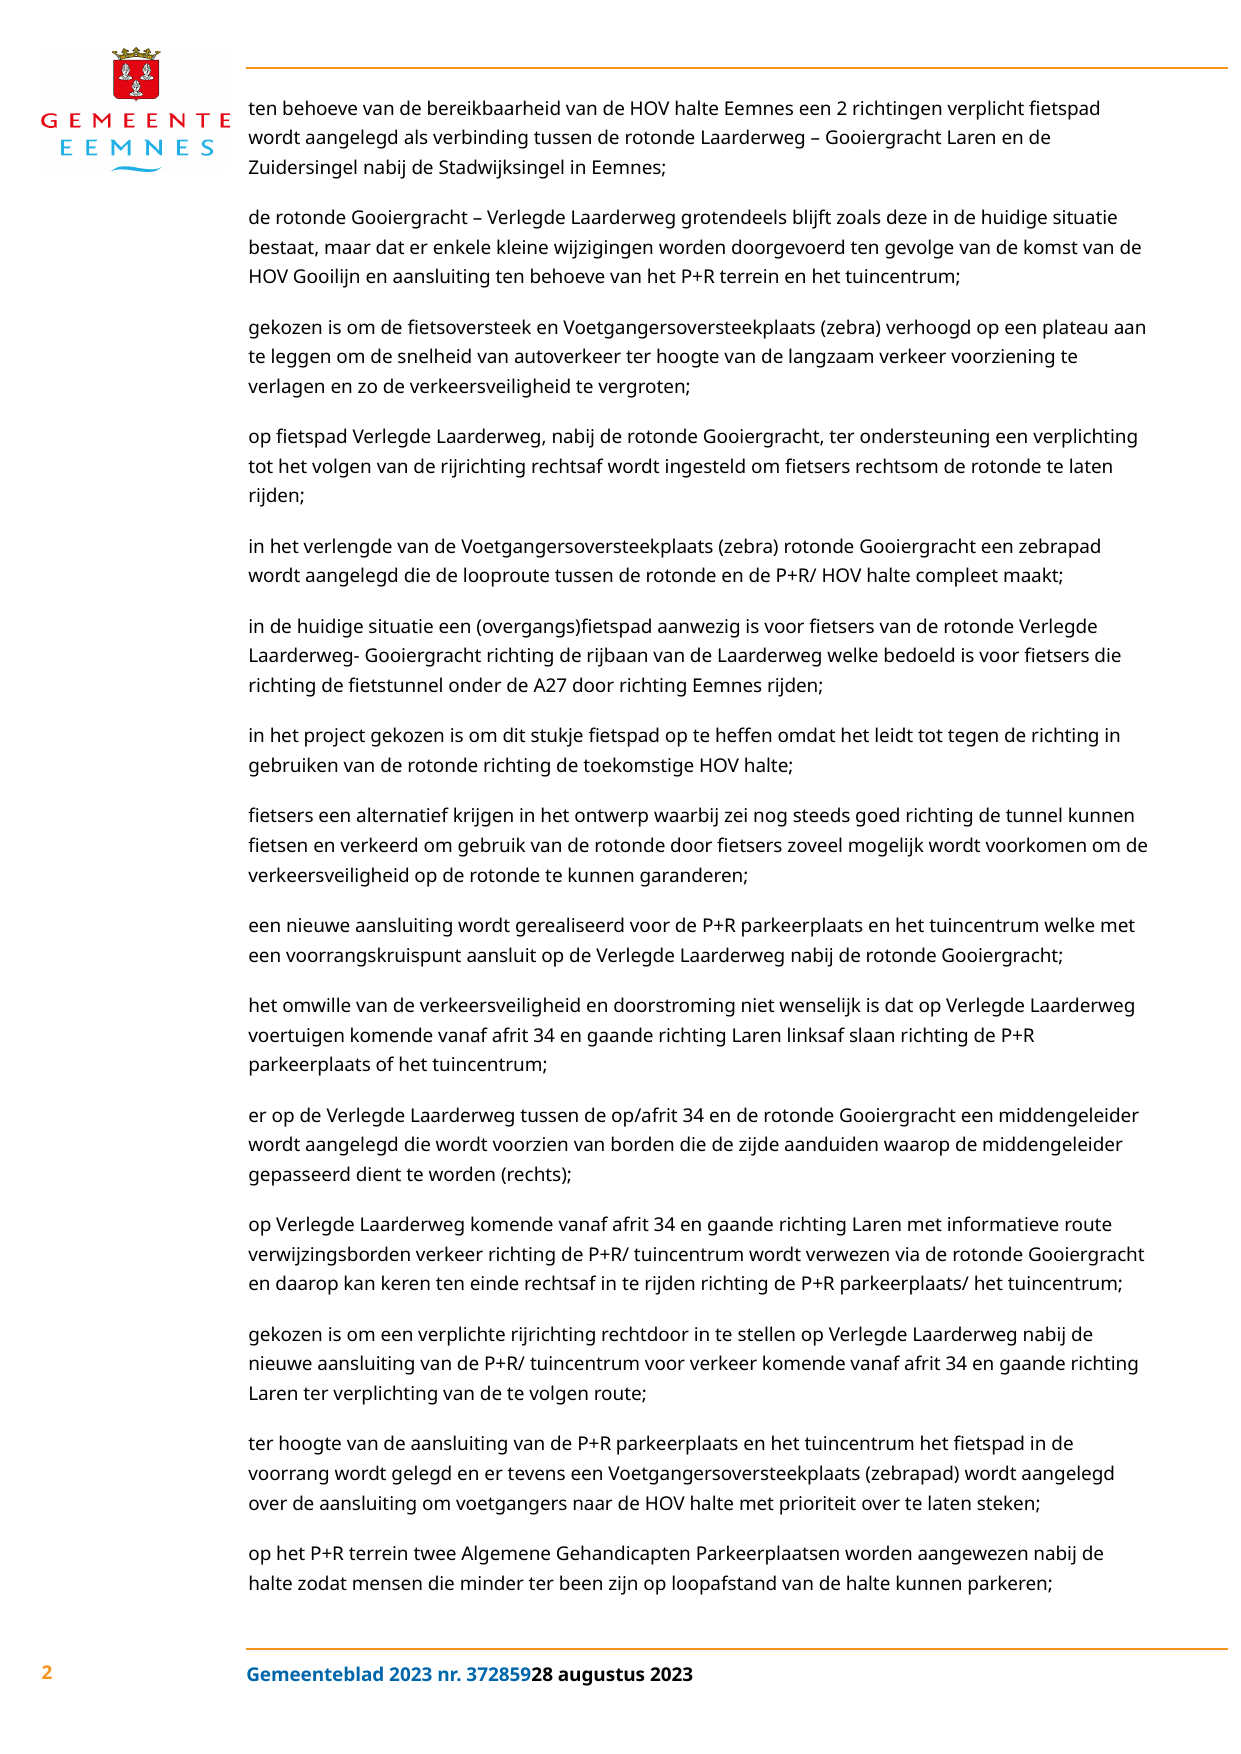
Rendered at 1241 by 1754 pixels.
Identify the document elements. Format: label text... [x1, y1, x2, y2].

text in de huidige situatie een (overgangs)fietspad aanwezig is voor fietsers van de rotonde Verlegde Laarderweg- Gooiergracht richting de rijbaan van de Laarderweg welke bedoeld is voor fietsers die richting de fietstunnel onder de A27 door richting Eemnes rijden; [248, 613, 1152, 698]
text gekozen is om een verplichte rijrichting rechtdoor in te stellen op Verlegde Laarderweg nabij de nieuwe aansluiting van de P+R/ tuincentrum voor verkeer komende vanaf afrit 34 en gaande richting Laren ter verplichting van de te volgen route; [248, 1321, 1152, 1406]
text een nieuwe aansluiting wordt gerealiseerd voor de P+R parkeerplaats en het tuincentrum welke met een voorrangskruispunt aansluit op de Verlegde Laarderweg nabij de rotonde Gooiergracht; [248, 912, 1152, 968]
text er op de Verlegde Laarderweg tussen de op/afrit 34 en de rotonde Gooiergracht een middengeleider wordt aangelegd die wordt voorzien van borden die de zijde aanduiden waarop de middengeleider gepasseerd dient te worden (rechts); [248, 1102, 1152, 1187]
text in het verlengde van de Voetgangersoversteekplaats (zebra) rotonde Gooiergracht een zebrapad wordt aangelegd die de looproute tussen de rotonde en de P+R/ HOV halte compleet maakt; [248, 533, 1152, 588]
text in het project gekozen is om dit stukje fietspad op te heffen omdat het leidt tot tegen de richting in gebruiken van de rotonde richting de toekomstige HOV halte; [248, 723, 1152, 778]
text op fietspad Verlegde Laarderweg, nabij de rotonde Gooiergracht, ter ondersteuning een verplichting tot het volgen van de rijrichting rechtsaf wordt ingesteld om fietsers rechtsom de rotonde te laten rijden; [248, 423, 1152, 508]
text ten behoeve van de bereikbaarheid van de HOV halte Eemnes een 2 richtingen verplicht fietspad wordt aangelegd als verbinding tussen de rotonde Laarderweg – Gooiergracht Laren en de Zuidersingel nabij de Stadwijksingel in Eemnes; [248, 95, 1152, 180]
text fietsers een alternatief krijgen in het ontwerp waarbij zei nog steeds goed richting de tunnel kunnen fietsen en verkeerd om gebruik van de rotonde door fietsers zoveel mogelijk wordt voorkomen om de verkeersveiligheid op de rotonde te kunnen garanderen; [248, 803, 1152, 888]
text op het P+R terrein twee Algemene Gehandicapten Parkeerplaatsen worden aangewezen nabij de halte zodat mensen die minder ter been zijn op loopafstand van de halte kunnen parkeren; [248, 1540, 1152, 1596]
text gekozen is om de fietsoversteek en Voetgangersoversteekplaats (zebra) verhoogd op een plateau aan te leggen om de snelheid van autoverkeer ter hoogte van de langzaam verkeer voorziening te verlagen en zo de verkeersveiligheid te vergroten; [248, 314, 1152, 399]
picture [41, 47, 231, 172]
text de rotonde Gooiergracht – Verlegde Laarderweg grotendeels blijft zoals deze in de huidige situatie bestaat, maar dat er enkele kleine wijzigingen worden doorgevoerd ten gevolge van de komst van de HOV Gooilijn en aansluiting ten behoeve van het P+R terrein en het tuincentrum; [248, 204, 1152, 289]
text het omwille van de verkeersveiligheid en doorstroming niet wenselijk is dat op Verlegde Laarderweg voertuigen komende vanaf afrit 34 en gaande richting Laren linksaf slaan richting de P+R parkeerplaats of het tuincentrum; [248, 992, 1152, 1077]
text op Verlegde Laarderweg komende vanaf afrit 34 en gaande richting Laren met informatieve route verwijzingsborden verkeer richting de P+R/ tuincentrum wordt verwezen via de rotonde Gooiergracht en daarop kan keren ten einde rechtsaf in te rijden richting de P+R parkeerplaats/ het tuincentrum; [248, 1211, 1152, 1296]
text ter hoogte van de aansluiting van de P+R parkeerplaats en het tuincentrum het fietspad in de voorrang wordt gelegd en er tevens een Voetgangersoversteekplaats (zebrapad) wordt aangelegd over de aansluiting om voetgangers naar de HOV halte met prioriteit over te laten steken; [248, 1431, 1152, 1516]
